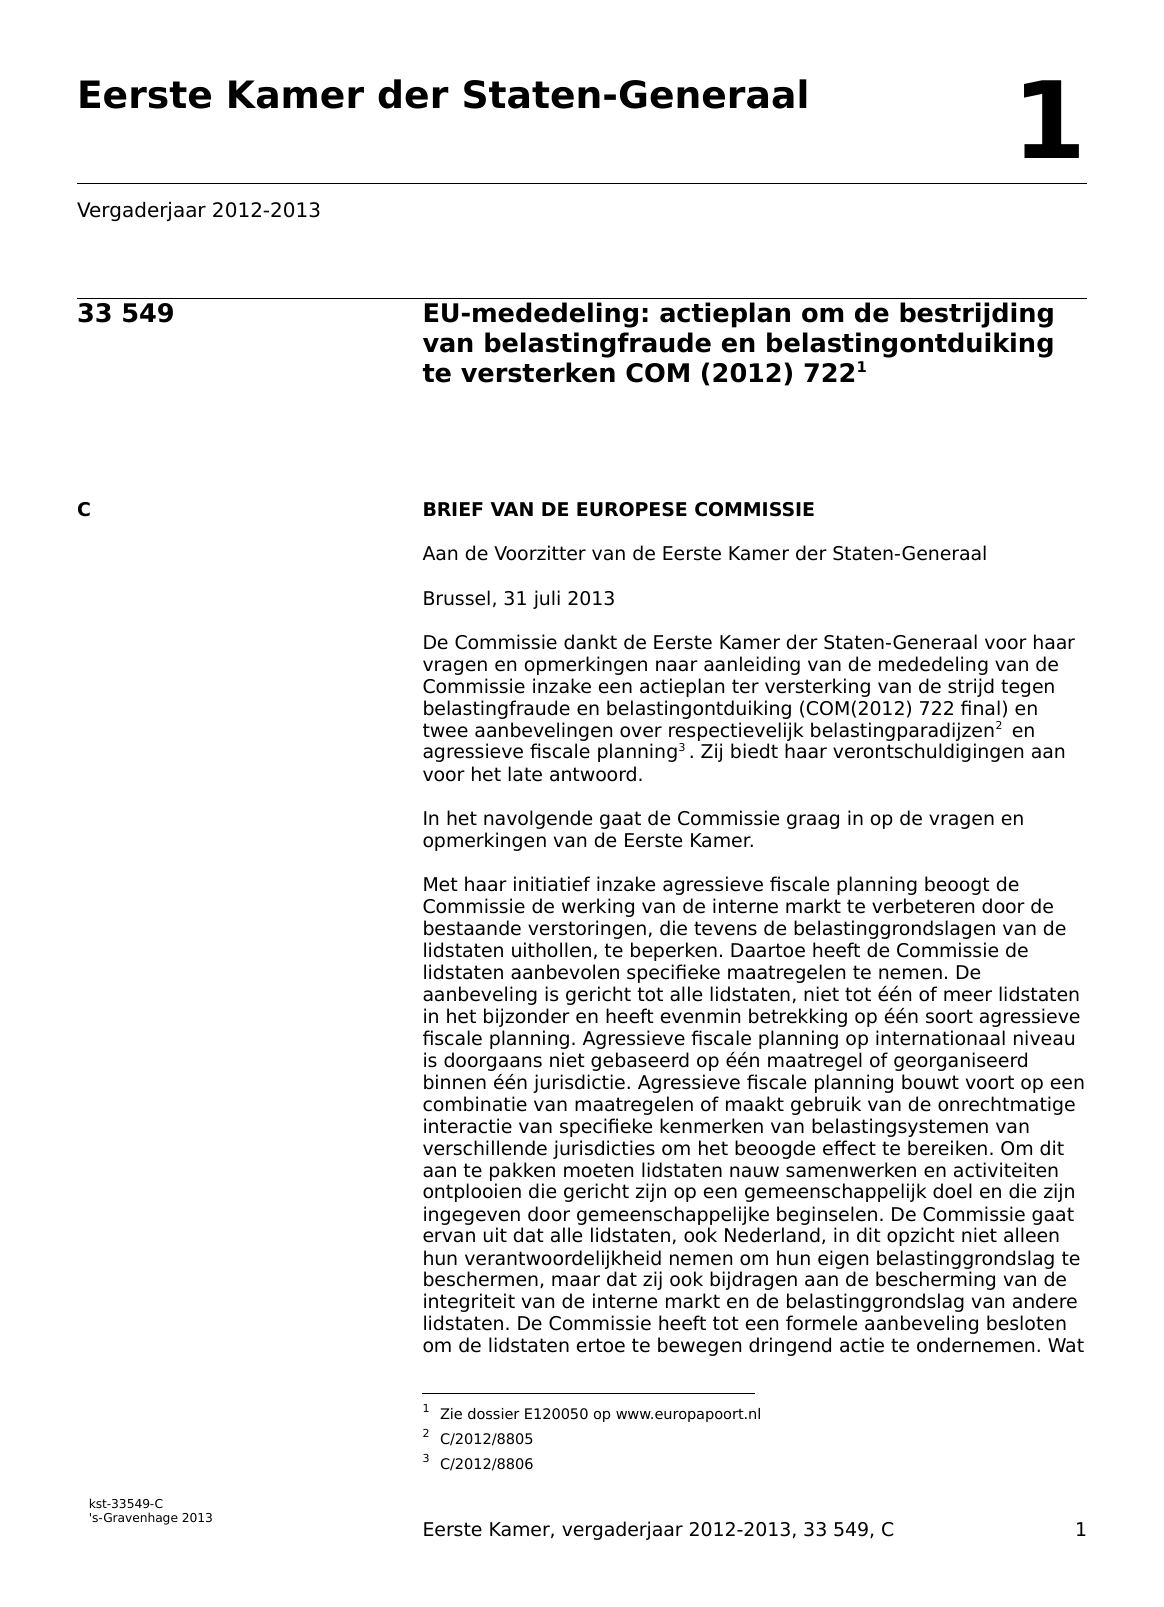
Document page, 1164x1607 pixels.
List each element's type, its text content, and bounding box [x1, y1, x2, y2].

text In het navolgende gaat de Commissie graag in op de vragen en opmerkingen van de Eerste Kamer. [422, 808, 1087, 852]
text De Commissie dankt de Eerste Kamer der Staten-Generaal voor haar vragen en opmerkingen naar aanleiding van de mededeling van de Commissie inzake een actieplan ter versterking van de strijd tegen belastingfraude en belastingontduiking (COM(2012) 722 final) en twee aanbevelingen over respectievelijk belastingparadijzen en agressieve fiscale planning. Zij biedt haar verontschuldigingen aan voor het late antwoord. [422, 632, 1087, 785]
text C/2012/8805 [422, 1427, 1087, 1449]
text Brussel, 31 juli 2013 [422, 587, 1087, 609]
text Met haar initiatief inzake agressieve fiscale planning beoogt de Commissie de werking van de interne markt te verbeteren door de bestaande verstoringen, die tevens de belastinggrondslagen van de lidstaten uithollen, te beperken. Daartoe heeft de Commissie de lidstaten aanbevolen specifieke maatregelen te nemen. De aanbeveling is gericht tot alle lidstaten, niet tot één of meer lidstaten in het bijzonder en heeft evenmin betrekking op één soort agressieve fiscale planning. Agressieve fiscale planning op internationaal niveau is doorgaans niet gebaseerd op één maatregel of georganiseerd binnen één jurisdictie. Agressieve fiscale planning bouwt voort op een combinatie van maatregelen of maakt gebruik van de onrechtmatige interactie van specifieke kenmerken van belastingsystemen van verschillende jurisdicties om het beoogde effect te bereiken. Om dit aan te pakken moeten lidstaten nauw samenwerken en activiteiten ontplooien die gericht zijn op een gemeenschappelijk doel en die zijn ingegeven door gemeenschappelijke beginselen. De Commissie gaat ervan uit dat alle lidstaten, ook Nederland, in dit opzicht niet alleen hun verantwoordelijkheid nemen om hun eigen belastinggrondslag te beschermen, maar dat zij ook bijdragen aan de bescherming van de integriteit van de interne markt en de belastinggrondslag van andere lidstaten. De Commissie heeft tot een formele aanbeveling besloten om de lidstaten ertoe te bewegen dringend actie te ondernemen. Wat [422, 874, 1087, 1357]
table_header Eerste Kamer der Staten-Generaal [77, 59, 886, 183]
subtitle 33 549 EU-mededeling: actieplan om de bestrijding van belastingfraude en belastingontduiking te versterken COM (2012) 722 [77, 299, 1087, 388]
table_cell Vergaderjaar 2012-2013 [77, 184, 1087, 298]
text Zie dossier E120050 op www.europapoort.nl [422, 1402, 1087, 1424]
text 's-Gravenhage 2013 [88, 1511, 323, 1525]
table_header 1 [886, 59, 1087, 183]
subtitle C BRIEF VAN DE EUROPESE COMMISSIE [77, 499, 1087, 521]
text C/2012/8806 [422, 1452, 1087, 1474]
text Aan de Voorzitter van de Eerste Kamer der Staten-Generaal [422, 543, 1087, 565]
text kst-33549-C [88, 1497, 323, 1511]
